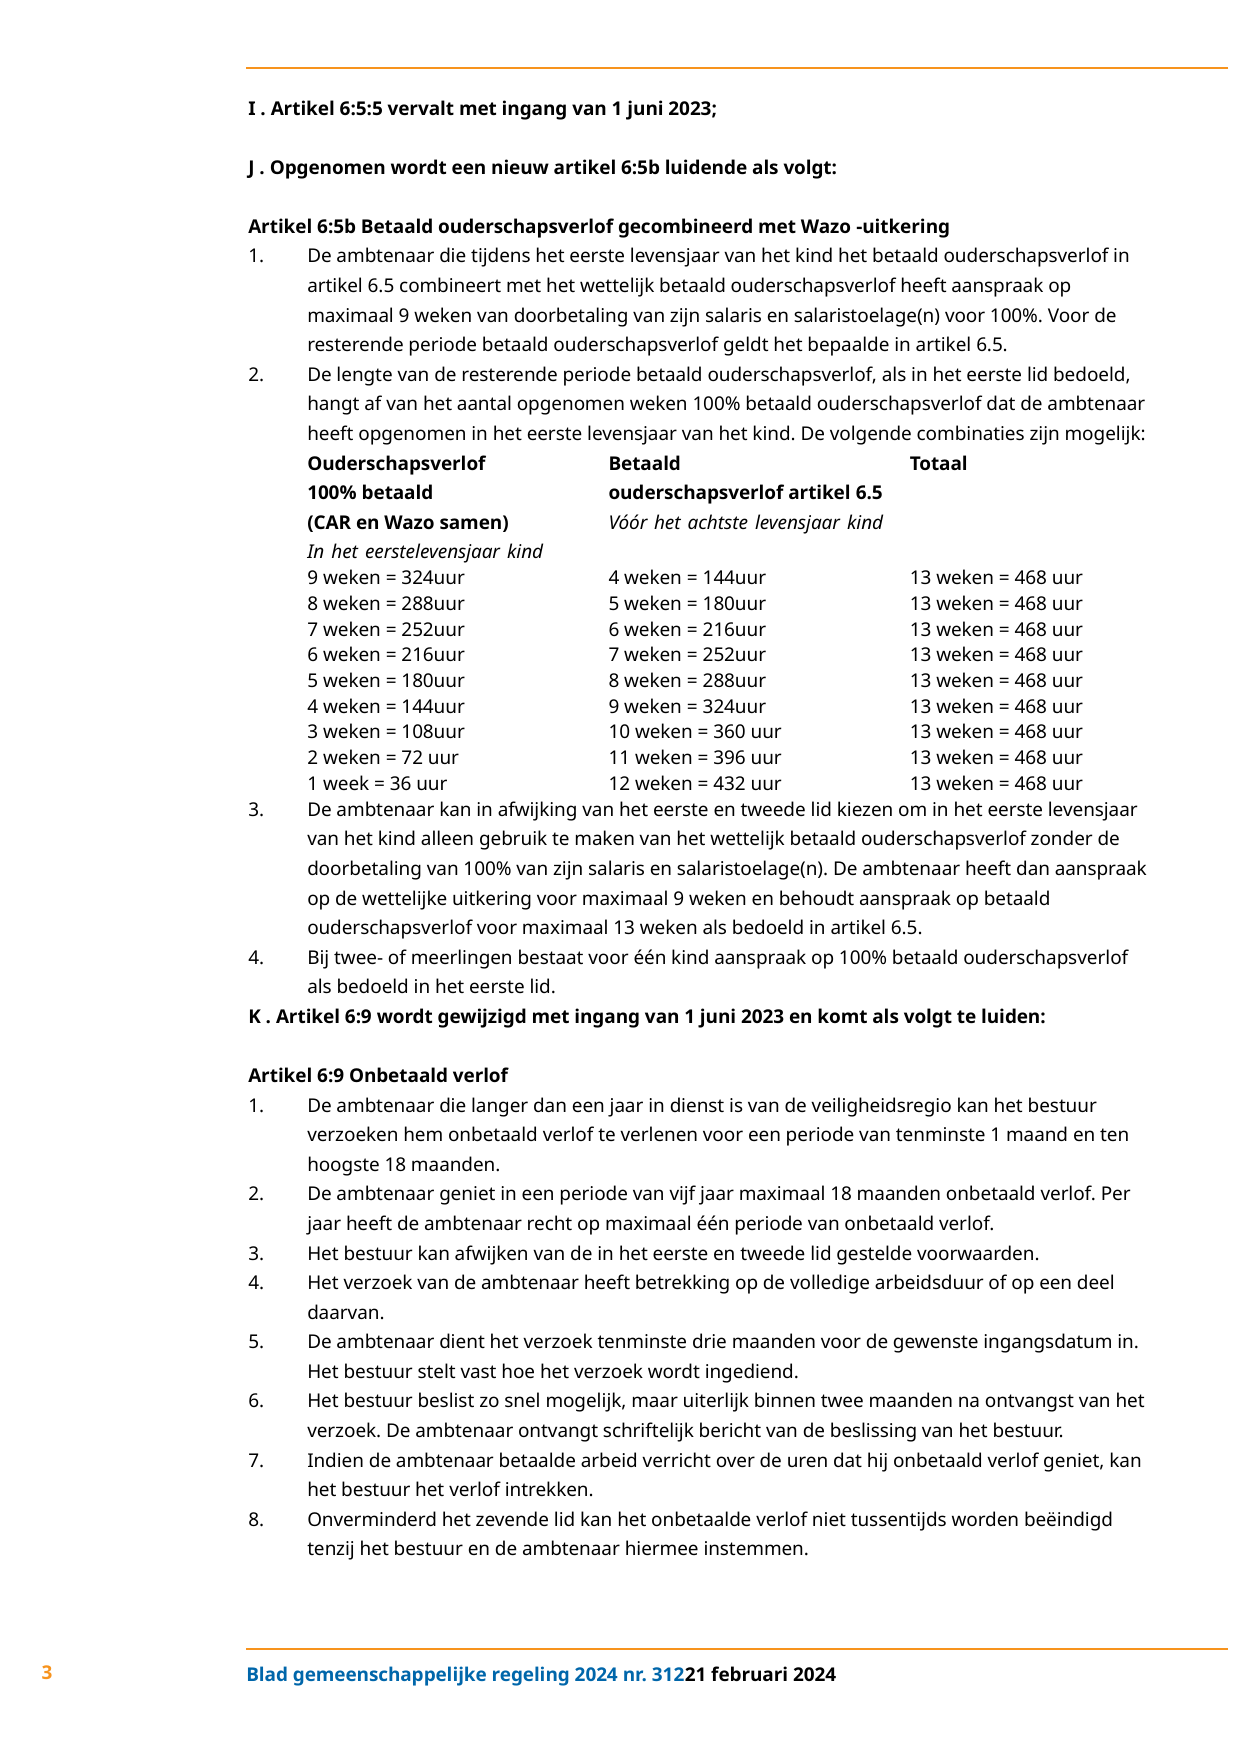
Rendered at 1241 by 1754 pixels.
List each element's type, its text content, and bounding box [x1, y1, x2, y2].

table_cell 13 weken = 468 uur [910, 590, 1211, 616]
table_cell 6 weken = 216uur [307, 642, 608, 667]
picture [41, 47, 231, 172]
table_cell 5 weken = 180uur [608, 590, 909, 616]
table_cell 13 weken = 468 uur [910, 667, 1211, 693]
table_cell 13 weken = 468 uur [910, 719, 1211, 744]
text Artikel 6:9 Onbetaald verlof [248, 1062, 1152, 1088]
table_cell 13 weken = 468 uur [910, 616, 1211, 642]
table_cell 13 weken = 468 uur [910, 745, 1211, 770]
table_cell 13 weken = 468 uur [910, 564, 1211, 590]
list Onverminderd het zevende lid kan het onbetaalde verlof niet tussentijds worden beëindigd tenzij het bestuur en de ambtenaar hiermee instemmen. [248, 1506, 1152, 1561]
list Het verzoek van de ambtenaar heeft betrekking op de volledige arbeidsduur of op een deel daarvan. [248, 1269, 1152, 1325]
table_cell 10 weken = 360 uur [608, 719, 909, 744]
table_cell 6 weken = 216uur [608, 616, 909, 642]
list Het bestuur beslist zo snel mogelijk, maar uiterlijk binnen twee maanden na ontvangst van het verzoek. De ambtenaar ontvangt schriftelijk bericht van de beslissing van het bestuur. [248, 1388, 1152, 1443]
list De ambtenaar die tijdens het eerste levensjaar van het kind het betaald ouderschapsverlof in artikel 6.5 combineert met het wettelijk betaald ouderschapsverlof heeft aanspraak op maximaal 9 weken van doorbetaling van zijn salaris en salaristoelage(n) voor 100%. Voor de resterende periode betaald ouderschapsverlof geldt het bepaalde in artikel 6.5. [248, 243, 1152, 357]
list De ambtenaar die langer dan een jaar in dienst is van de veiligheidsregio kan het bestuur verzoeken hem onbetaald verlof te verlenen voor een periode van tenminste 1 maand en ten hoogste 18 maanden. [248, 1092, 1152, 1177]
text K . Artikel 6:9 wordt gewijzigd met ingang van 1 juni 2023 en komt als volgt te luiden: [248, 1003, 1152, 1029]
table_cell 12 weken = 432 uur [608, 770, 909, 796]
table_cell 4 weken = 144uur [608, 564, 909, 590]
text J . Opgenomen wordt een nieuw artikel 6:5b luidende als volgt: [248, 154, 1152, 180]
table_cell 13 weken = 468 uur [910, 693, 1211, 719]
table_cell 9 weken = 324uur [307, 564, 608, 590]
list Bij twee- of meerlingen bestaat voor één kind aanspraak op 100% betaald ouderschapsverlof als bedoeld in het eerste lid. [248, 944, 1152, 999]
table_header Totaal [910, 450, 1211, 564]
table_cell 11 weken = 396 uur [608, 745, 909, 770]
table_header Betaald ouderschapsverlof artikel 6.5 Vóór het achtste levensjaar kind [608, 450, 909, 564]
table_cell 3 weken = 108uur [307, 719, 608, 744]
list Indien de ambtenaar betaalde arbeid verricht over de uren dat hij onbetaald verlof geniet, kan het bestuur het verlof intrekken. [248, 1447, 1152, 1502]
table_cell 4 weken = 144uur [307, 693, 608, 719]
table_cell 7 weken = 252uur [608, 642, 909, 667]
table_cell 2 weken = 72 uur [307, 745, 608, 770]
list De ambtenaar dient het verzoek tenminste drie maanden voor de gewenste ingangsdatum in. Het bestuur stelt vast hoe het verzoek wordt ingediend. [248, 1328, 1152, 1384]
table_cell 7 weken = 252uur [307, 616, 608, 642]
list De ambtenaar kan in afwijking van het eerste en tweede lid kiezen om in het eerste levensjaar van het kind alleen gebruik te maken van het wettelijk betaald ouderschapsverlof zonder de doorbetaling van 100% van zijn salaris en salaristoelage(n). De ambtenaar heeft dan aanspraak op de wettelijke uitkering voor maximaal 9 weken en behoudt aanspraak op betaald ouderschapsverlof voor maximaal 13 weken als bedoeld in artikel 6.5. [248, 796, 1152, 940]
text I . Artikel 6:5:5 vervalt met ingang van 1 juni 2023; [248, 95, 1152, 121]
table_cell 8 weken = 288uur [307, 590, 608, 616]
list Het bestuur kan afwijken van de in het eerste en tweede lid gestelde voorwaarden. [248, 1240, 1152, 1266]
table_cell 8 weken = 288uur [608, 667, 909, 693]
list De lengte van de resterende periode betaald ouderschapsverlof, als in het eerste lid bedoeld, hangt af van het aantal opgenomen weken 100% betaald ouderschapsverlof dat de ambtenaar heeft opgenomen in het eerste levensjaar van het kind. De volgende combinaties zijn mogelijk: [248, 361, 1152, 446]
table_cell 9 weken = 324uur [608, 693, 909, 719]
table_cell 13 weken = 468 uur [910, 642, 1211, 667]
table_cell 1 week = 36 uur [307, 770, 608, 796]
text Artikel 6:5b Betaald ouderschapsverlof gecombineerd met Wazo -uitkering [248, 213, 1152, 239]
list De ambtenaar geniet in een periode van vijf jaar maximaal 18 maanden onbetaald verlof. Per jaar heeft de ambtenaar recht op maximaal één periode van onbetaald verlof. [248, 1181, 1152, 1236]
table_cell 13 weken = 468 uur [910, 770, 1211, 796]
table_cell 5 weken = 180uur [307, 667, 608, 693]
table_header Ouderschapsverlof 100% betaald (CAR en Wazo samen) In het eerstelevensjaar kind [307, 450, 608, 564]
